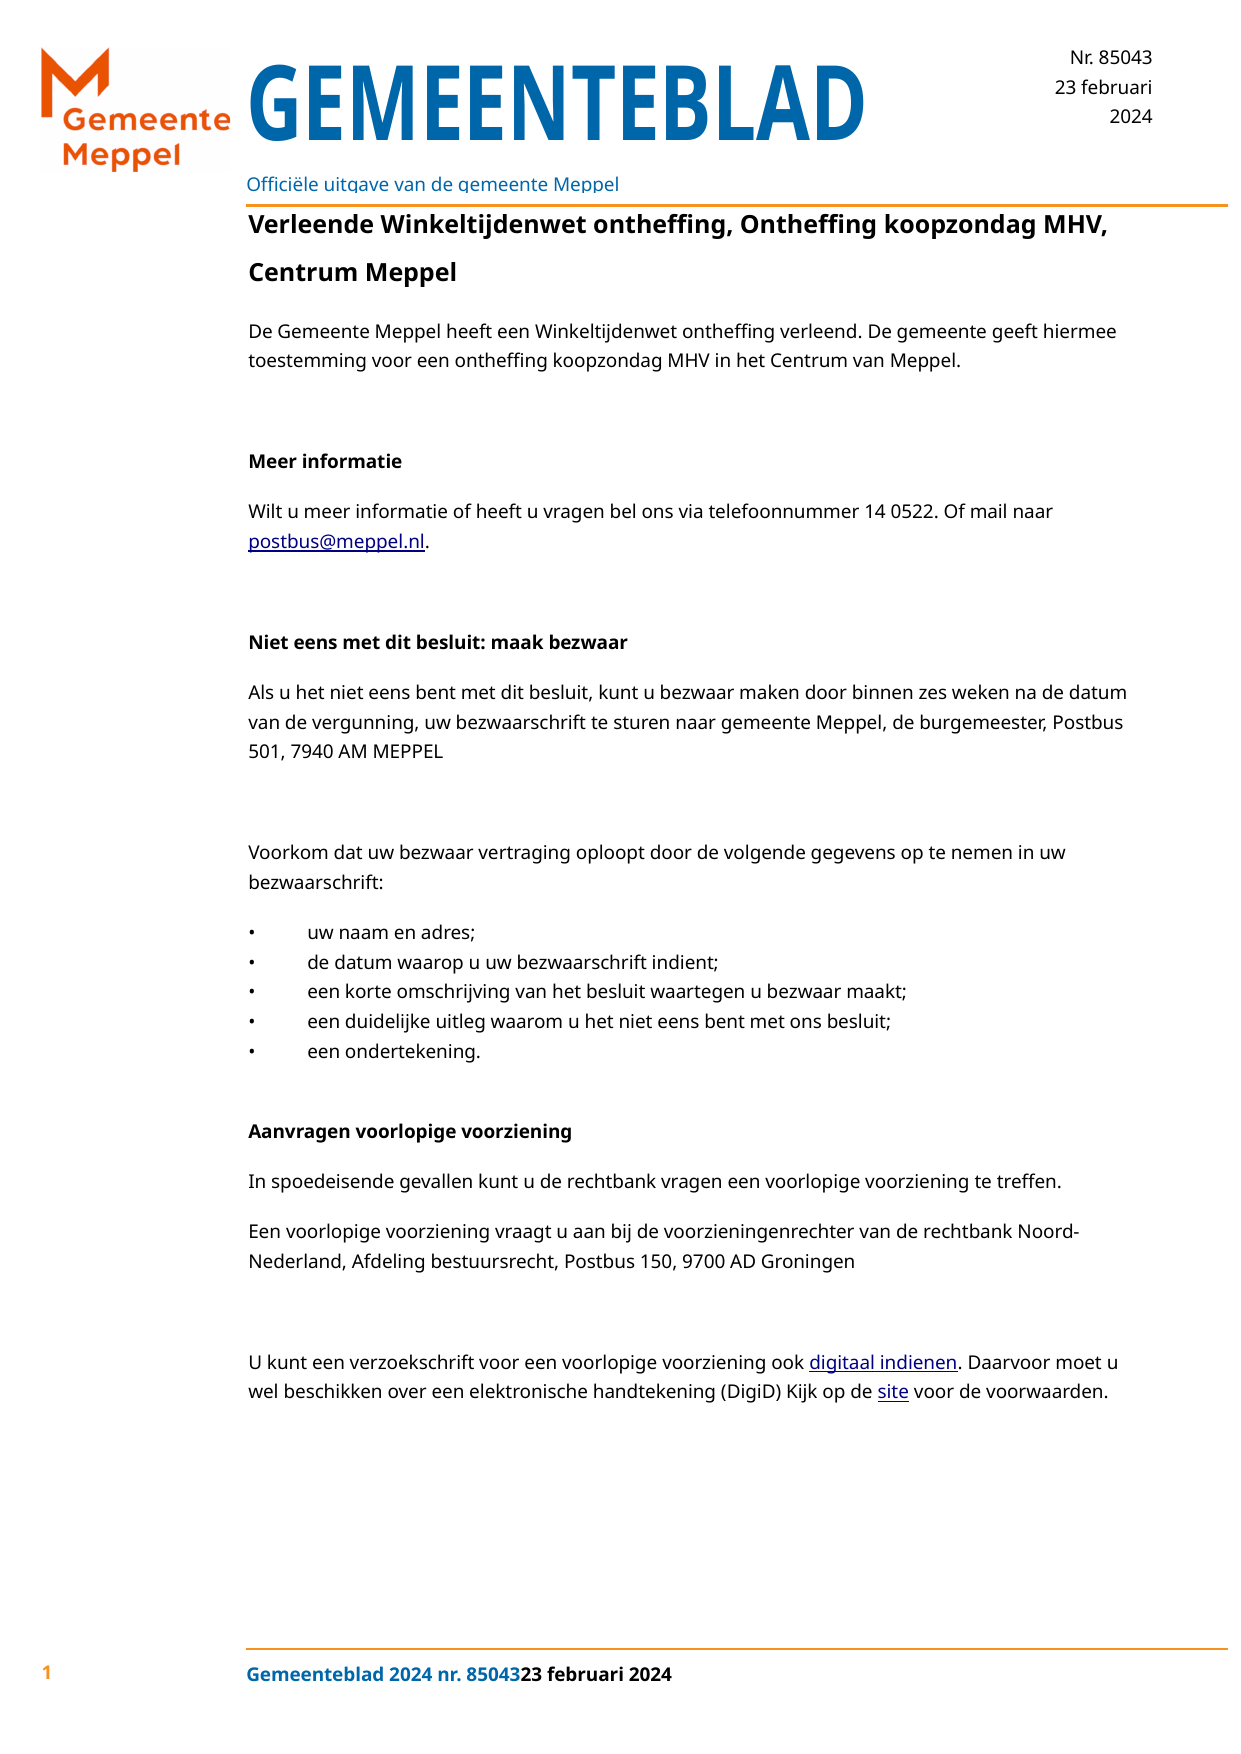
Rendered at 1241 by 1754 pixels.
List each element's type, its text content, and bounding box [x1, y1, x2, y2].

text Een voorlopige voorziening vraagt u aan bij de voorzieningenrechter van de rechtbank Noord-Nederland, Afdeling bestuursrecht, Postbus 150, 9700 AD Groningen [248, 1219, 1152, 1274]
text Wilt u meer informatie of heeft u vragen bel ons via telefoonnummer 14 0522. Of mail naar postbus@meppel.nl. [248, 499, 1152, 554]
picture [41, 47, 231, 172]
list een duidelijke uitleg waarom u het niet eens bent met ons besluit; [248, 1008, 1152, 1034]
list een ondertekening. [248, 1038, 1152, 1064]
list een korte omschrijving van het besluit waartegen u bezwaar maakt; [248, 979, 1152, 1004]
text Aanvragen voorlopige voorziening [248, 1118, 1152, 1144]
text Verleende Winkeltijdenwet ontheffing, Ontheffing koopzondag MHV, Centrum Meppel [248, 207, 1152, 288]
text Meer informatie [248, 448, 1152, 474]
list de datum waarop u uw bezwaarschrift indient; [248, 949, 1152, 975]
text Niet eens met dit besluit: maak bezwaar [248, 629, 1152, 655]
text In spoedeisende gevallen kunt u de rechtbank vragen een voorlopige voorziening te treffen. [248, 1168, 1152, 1194]
text Als u het niet eens bent met dit besluit, kunt u bezwaar maken door binnen zes weken na de datum van de vergunning, uw bezwaarschrift te sturen naar gemeente Meppel, de burgemeester, Postbus 501, 7940 AM MEPPEL [248, 679, 1152, 764]
list uw naam en adres; [248, 919, 1152, 945]
text Voorkom dat uw bezwaar vertraging oploopt door de volgende gegevens op te nemen in uw bezwaarschrift: [248, 839, 1152, 895]
text U kunt een verzoekschrift voor een voorlopige voorziening ook digitaal indienen. Daarvoor moet u wel beschikken over een elektronische handtekening (DigiD) Kijk op de site voor de voorwaarden. [248, 1349, 1152, 1404]
text De Gemeente Meppel heeft een Winkeltijdenwet ontheffing verleend. De gemeente geeft hiermee toestemming voor een ontheffing koopzondag MHV in het Centrum van Meppel. [248, 318, 1152, 373]
